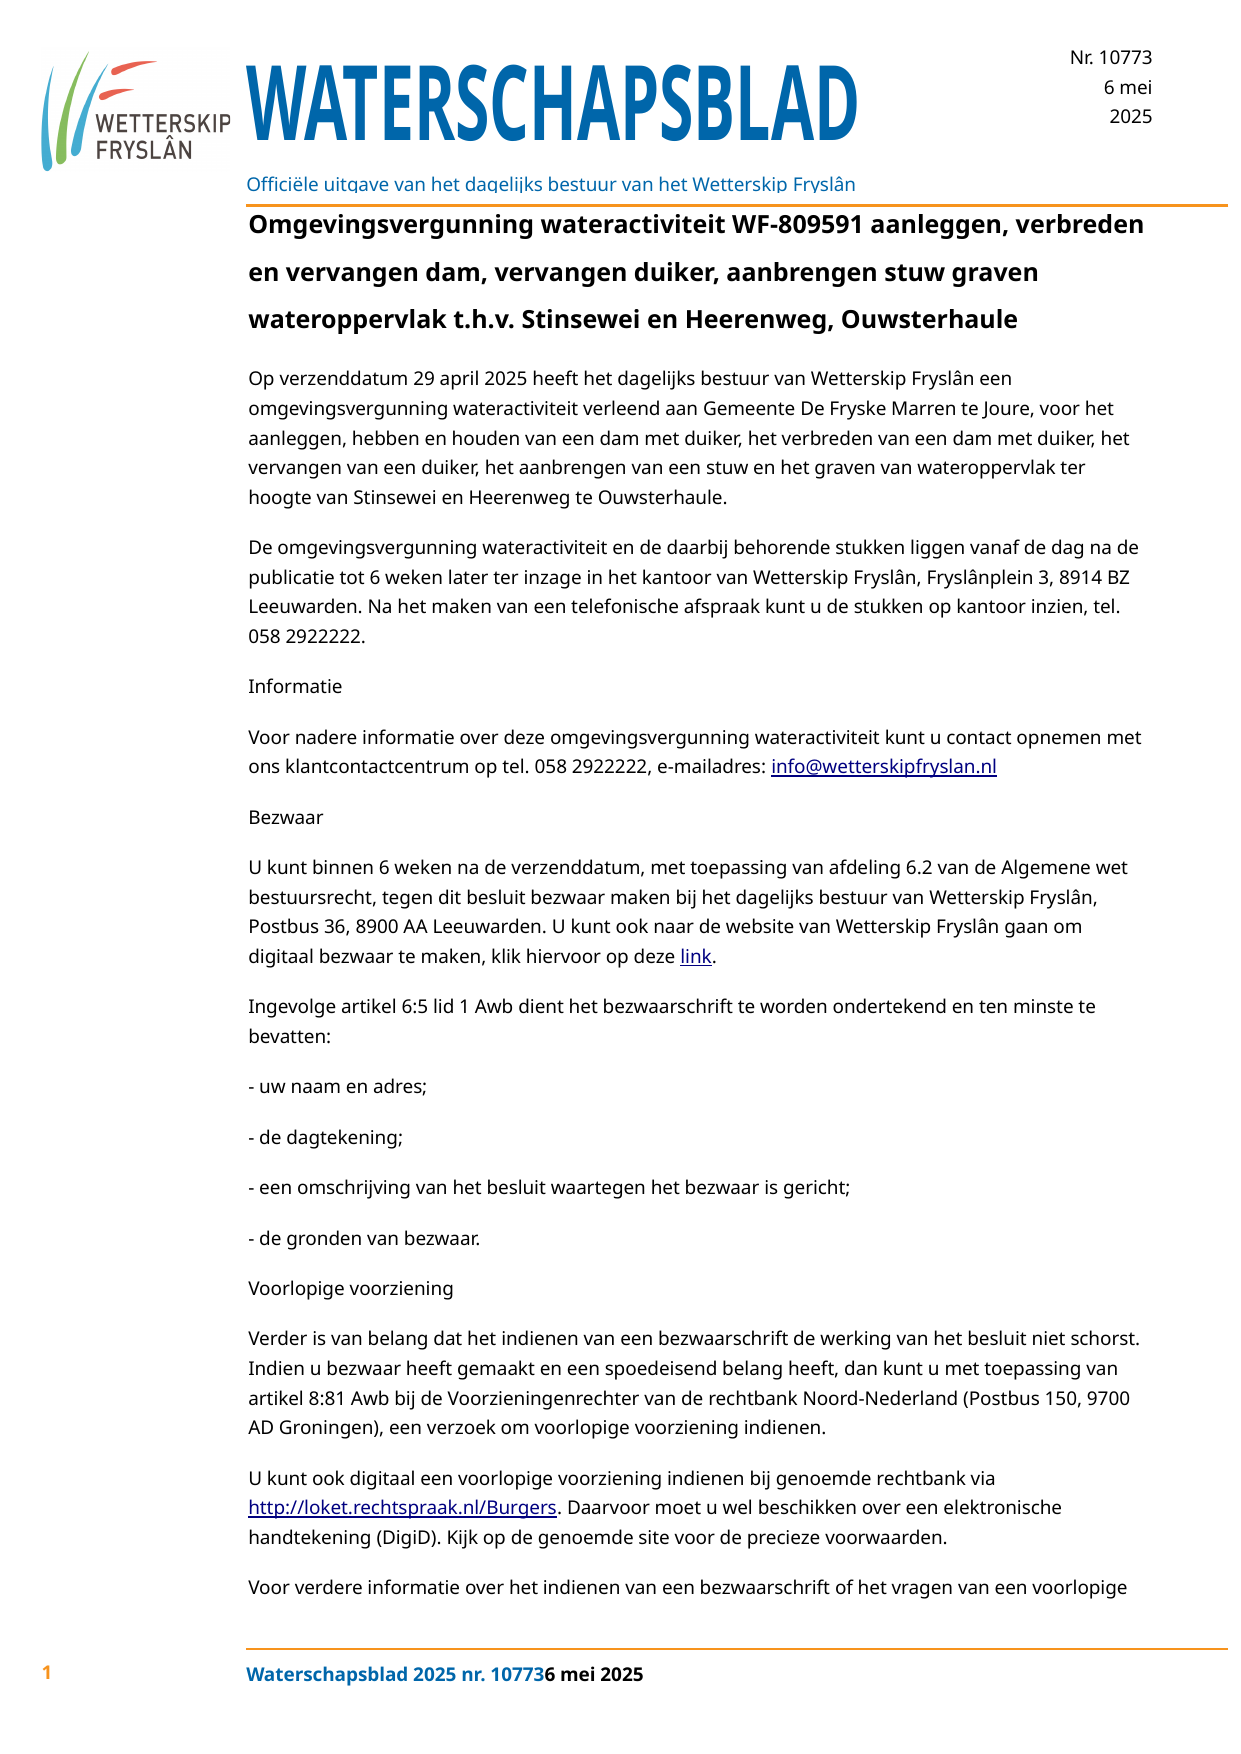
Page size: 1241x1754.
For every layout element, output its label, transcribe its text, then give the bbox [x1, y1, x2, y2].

text - een omschrijving van het besluit waartegen het bezwaar is gericht; [248, 1174, 1152, 1200]
text Ingevolge artikel 6:5 lid 1 Awb dient het bezwaarschrift te worden ondertekend en ten minste te bevatten: [248, 993, 1152, 1049]
text De omgevingsvergunning wateractiviteit en de daarbij behorende stukken liggen vanaf de dag na de publicatie tot 6 weken later ter inzage in het kantoor van Wetterskip Fryslân, Fryslânplein 3, 8914 BZ Leeuwarden. Na het maken van een telefonische afspraak kunt u de stukken op kantoor inzien, tel. 058 2922222. [248, 534, 1152, 649]
text U kunt ook digitaal een voorlopige voorziening indienen bij genoemde rechtbank via http://loket.rechtspraak.nl/Burgers. Daarvoor moet u wel beschikken over een elektronische handtekening (DigiD). Kijk op de genoemde site voor de precieze voorwaarden. [248, 1465, 1152, 1549]
text Bezwaar [248, 804, 1152, 829]
text Omgevingsvergunning wateractiviteit WF-809591 aanleggen, verbreden en vervangen dam, vervangen duiker, aanbrengen stuw graven wateroppervlak t.h.v. Stinsewei en Heerenweg, Ouwsterhaule [248, 207, 1152, 336]
text Voor verdere informatie over het indienen van een bezwaarschrift of het vragen van een voorlopige [248, 1574, 1152, 1600]
text - de gronden van bezwaar. [248, 1225, 1152, 1250]
text Verder is van belang dat het indienen van een bezwaarschrift de werking van het besluit niet schorst. Indien u bezwaar heeft gemaakt en een spoedeisend belang heeft, dan kunt u met toepassing van artikel 8:81 Awb bij de Voorzieningenrechter van de rechtbank Noord-Nederland (Postbus 150, 9700 AD Groningen), een verzoek om voorlopige voorziening indienen. [248, 1326, 1152, 1440]
text Voor nadere informatie over deze omgevingsvergunning wateractiviteit kunt u contact opnemen met ons klantcontactcentrum op tel. 058 2922222, e-mailadres: info@wetterskipfryslan.nl [248, 724, 1152, 779]
text - uw naam en adres; [248, 1073, 1152, 1099]
text Op verzenddatum 29 april 2025 heeft het dagelijks bestuur van Wetterskip Fryslân een omgevingsvergunning wateractiviteit verleend aan Gemeente De Fryske Marren te Joure, voor het aanleggen, hebben en houden van een dam met duiker, het verbreden van een dam met duiker, het vervangen van een duiker, het aanbrengen van een stuw en het graven van wateroppervlak ter hoogte van Stinsewei en Heerenweg te Ouwsterhaule. [248, 366, 1152, 509]
picture [41, 47, 231, 172]
text U kunt binnen 6 weken na de verzenddatum, met toepassing van afdeling 6.2 van de Algemene wet bestuursrecht, tegen dit besluit bezwaar maken bij het dagelijks bestuur van Wetterskip Fryslân, Postbus 36, 8900 AA Leeuwarden. U kunt ook naar de website van Wetterskip Fryslân gaan om digitaal bezwaar te maken, klik hiervoor op deze link. [248, 854, 1152, 969]
text Informatie [248, 673, 1152, 699]
text - de dagtekening; [248, 1124, 1152, 1149]
text Voorlopige voorziening [248, 1275, 1152, 1301]
